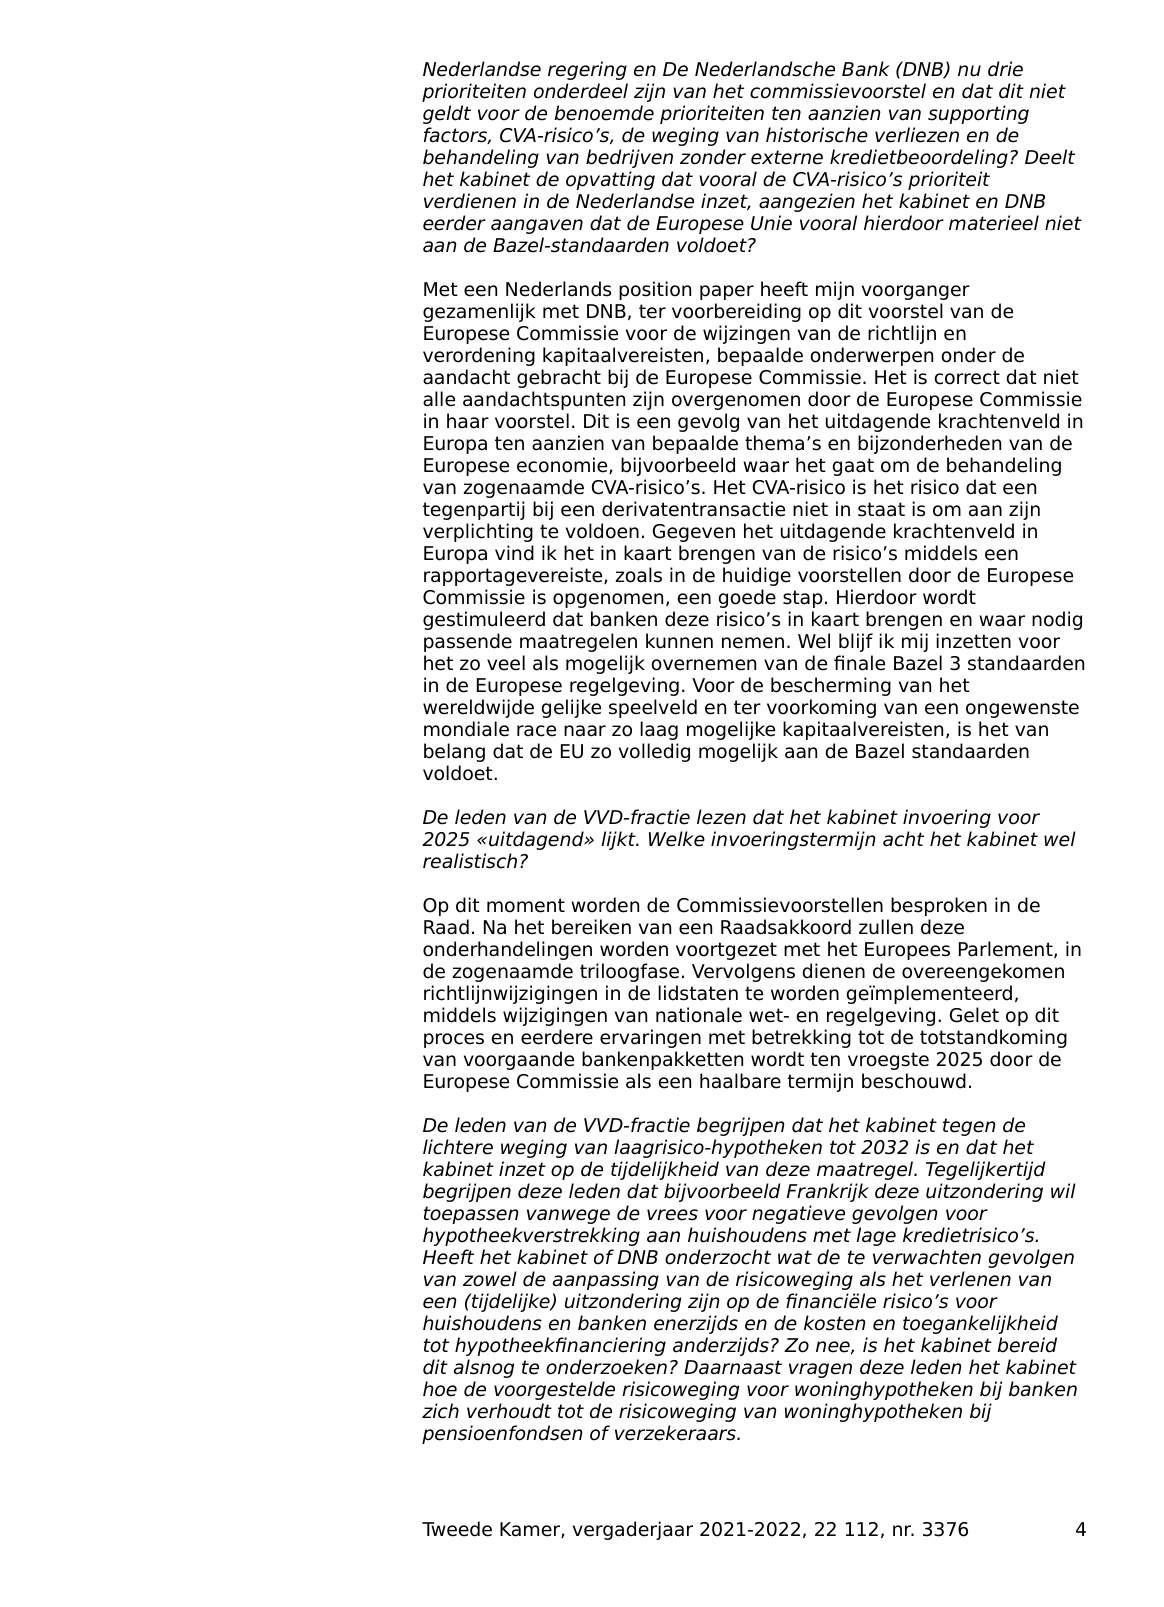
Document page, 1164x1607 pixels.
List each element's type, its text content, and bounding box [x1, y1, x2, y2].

text De leden van de VVD-fractie begrijpen dat het kabinet tegen de lichtere weging van laagrisico-hypotheken tot 2032 is en dat het kabinet inzet op de tijdelijkheid van deze maatregel. Tegelijkertijd begrijpen deze leden dat bijvoorbeeld Frankrijk deze uitzondering wil toepassen vanwege de vrees voor negatieve gevolgen voor hypotheekverstrekking aan huishoudens met lage kredietrisico’s. Heeft het kabinet of DNB onderzocht wat de te verwachten gevolgen van zowel de aanpassing van de risicoweging als het verlenen van een (tijdelijke) uitzondering zijn op de financiële risico’s voor huishoudens en banken enerzijds en de kosten en toegankelijkheid tot hypotheekfinanciering anderzijds? Zo nee, is het kabinet bereid dit alsnog te onderzoeken? Daarnaast vragen deze leden het kabinet hoe de voorgestelde risicoweging voor woninghypotheken bij banken zich verhoudt tot de risicoweging van woninghypotheken bij pensioenfondsen of verzekeraars. [422, 1115, 1087, 1444]
text Met een Nederlands position paper heeft mijn voorganger gezamenlijk met DNB, ter voorbereiding op dit voorstel van de Europese Commissie voor de wijzingen van de richtlijn en verordening kapitaalvereisten, bepaalde onderwerpen onder de aandacht gebracht bij de Europese Commissie. Het is correct dat niet alle aandachtspunten zijn overgenomen door de Europese Commissie in haar voorstel. Dit is een gevolg van het uitdagende krachtenveld in Europa ten aanzien van bepaalde thema’s en bijzonderheden van de Europese economie, bijvoorbeeld waar het gaat om de behandeling van zogenaamde CVA-risico’s. Het CVA-risico is het risico dat een tegenpartij bij een derivatentransactie niet in staat is om aan zijn verplichting te voldoen. Gegeven het uitdagende krachtenveld in Europa vind ik het in kaart brengen van de risico’s middels een rapportagevereiste, zoals in de huidige voorstellen door de Europese Commissie is opgenomen, een goede stap. Hierdoor wordt gestimuleerd dat banken deze risico’s in kaart brengen en waar nodig passende maatregelen kunnen nemen. Wel blijf ik mij inzetten voor het zo veel als mogelijk overnemen van de finale Bazel 3 standaarden in de Europese regelgeving. Voor de bescherming van het wereldwijde gelijke speelveld en ter voorkoming van een ongewenste mondiale race naar zo laag mogelijke kapitaalvereisten, is het van belang dat de EU zo volledig mogelijk aan de Bazel standaarden voldoet. [422, 279, 1087, 784]
text Op dit moment worden de Commissievoorstellen besproken in de Raad. Na het bereiken van een Raadsakkoord zullen deze onderhandelingen worden voortgezet met het Europees Parlement, in de zogenaamde triloogfase. Vervolgens dienen de overeengekomen richtlijnwijzigingen in de lidstaten te worden geïmplementeerd, middels wijzigingen van nationale wet- en regelgeving. Gelet op dit proces en eerdere ervaringen met betrekking tot de totstandkoming van voorgaande bankenpakketten wordt ten vroegste 2025 door de Europese Commissie als een haalbare termijn beschouwd. [422, 895, 1087, 1093]
text Nederlandse regering en De Nederlandsche Bank (DNB) nu drie prioriteiten onderdeel zijn van het commissievoorstel en dat dit niet geldt voor de benoemde prioriteiten ten aanzien van supporting factors, CVA-risico’s, de weging van historische verliezen en de behandeling van bedrijven zonder externe kredietbeoordeling? Deelt het kabinet de opvatting dat vooral de CVA-risico’s prioriteit verdienen in de Nederlandse inzet, aangezien het kabinet en DNB eerder aangaven dat de Europese Unie vooral hierdoor materieel niet aan de Bazel-standaarden voldoet? [422, 59, 1087, 257]
text De leden van de VVD-fractie lezen dat het kabinet invoering voor 2025 «uitdagend» lijkt. Welke invoeringstermijn acht het kabinet wel realistisch? [422, 807, 1087, 873]
